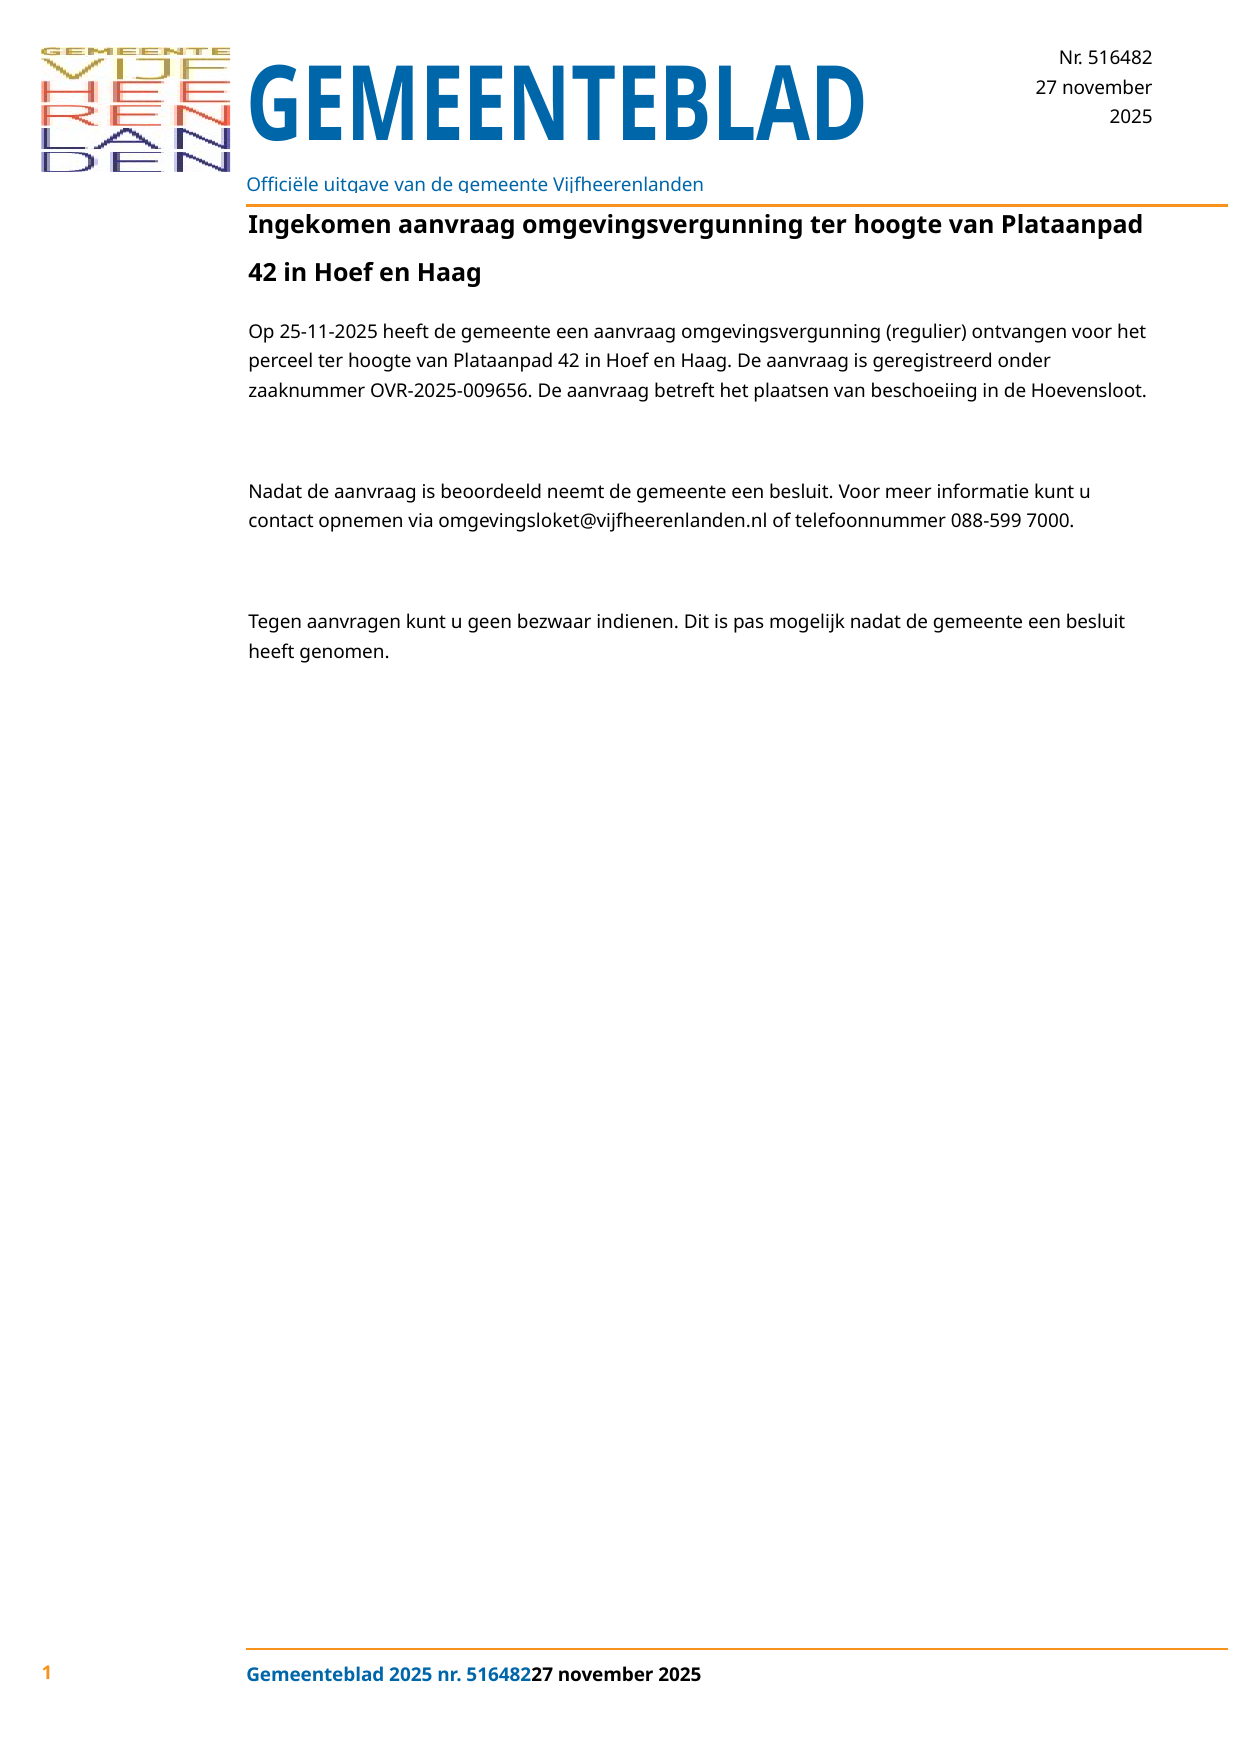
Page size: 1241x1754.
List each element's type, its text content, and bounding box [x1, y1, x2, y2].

text Tegen aanvragen kunt u geen bezwaar indienen. Dit is pas mogelijk nadat de gemeente een besluit heeft genomen. [248, 608, 1152, 664]
picture [41, 47, 231, 172]
text Ingekomen aanvraag omgevingsvergunning ter hoogte van Plataanpad 42 in Hoef en Haag [248, 207, 1152, 288]
text Op 25-11-2025 heeft de gemeente een aanvraag omgevingsvergunning (regulier) ontvangen voor het perceel ter hoogte van Plataanpad 42 in Hoef en Haag. De aanvraag is geregistreerd onder zaaknummer OVR-2025-009656. De aanvraag betreft het plaatsen van beschoeiing in de Hoevensloot. [248, 318, 1152, 403]
text Nadat de aanvraag is beoordeeld neemt de gemeente een besluit. Voor meer informatie kunt u contact opnemen via omgevingsloket@vijfheerenlanden.nl of telefoonnummer 088-599 7000. [248, 478, 1152, 533]
